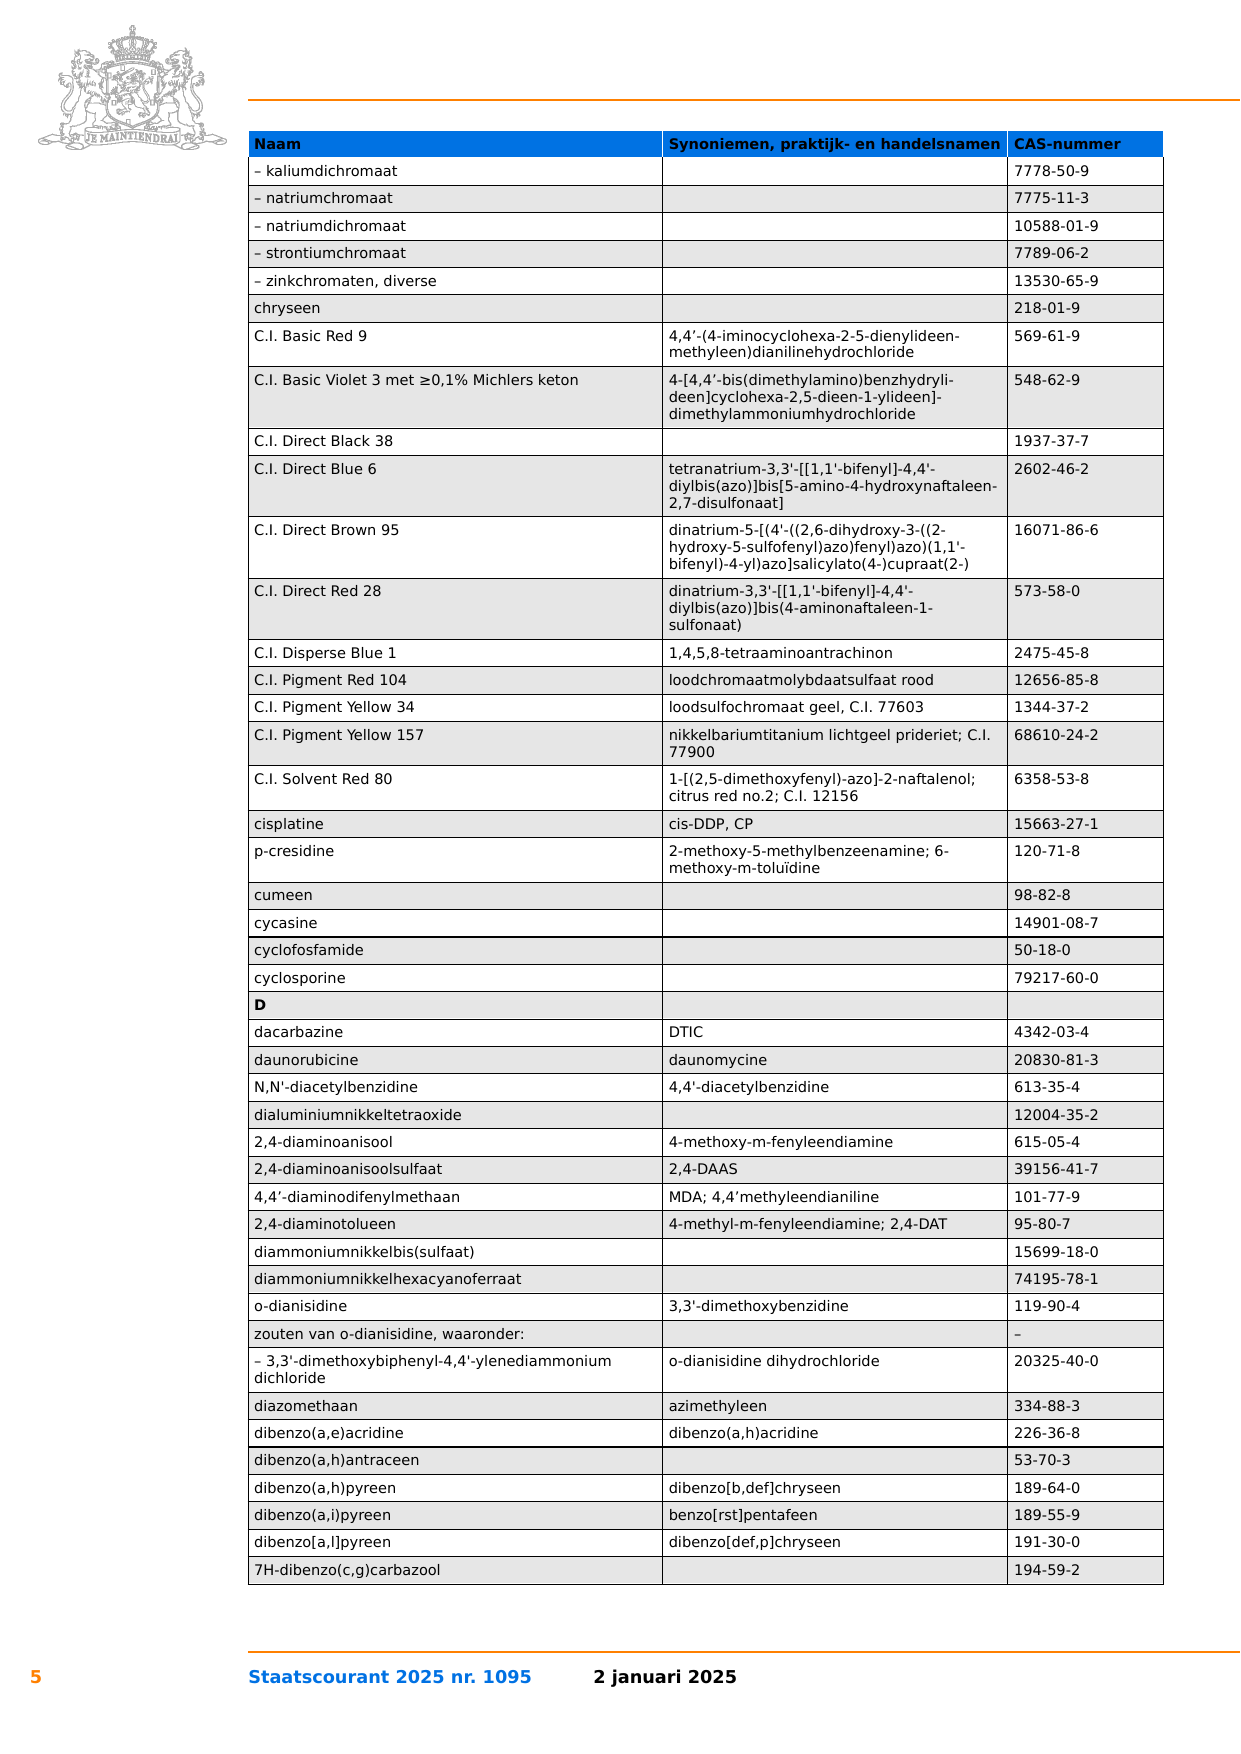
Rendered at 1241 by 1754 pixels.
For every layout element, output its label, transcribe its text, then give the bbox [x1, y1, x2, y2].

table_cell 16071-86-6 [1008, 517, 1163, 577]
table_cell – natriumdichromaat [249, 213, 662, 239]
table_cell daunorubicine [249, 1047, 662, 1073]
table_cell C.I. Basic Red 9 [249, 323, 662, 366]
table_cell C.I. Direct Brown 95 [249, 517, 662, 577]
table_cell 2,4-diaminoanisool [249, 1129, 662, 1156]
table_cell MDA; 4,4’methyleendianiline [663, 1184, 1007, 1210]
table_cell DTIC [663, 1020, 1007, 1046]
table_cell [663, 965, 1007, 991]
table_cell 20325-40-0 [1008, 1348, 1163, 1392]
table_cell [1008, 992, 1163, 1018]
table_cell o-dianisidine dihydrochloride [663, 1348, 1007, 1392]
table_cell azimethyleen [663, 1393, 1007, 1419]
table_cell C.I. Pigment Yellow 34 [249, 695, 662, 721]
table_header CAS-nummer [1008, 131, 1163, 157]
table_cell 15699-18-0 [1008, 1239, 1163, 1265]
table_cell 194-59-2 [1008, 1557, 1163, 1583]
table_cell 1344-37-2 [1008, 695, 1163, 721]
table_cell [663, 158, 1007, 185]
table_cell [663, 910, 1007, 936]
table_cell 2,4-diaminotolueen [249, 1211, 662, 1238]
table_cell [663, 883, 1007, 909]
table_cell 4,4'-diacetylbenzidine [663, 1074, 1007, 1101]
table_cell nikkelbariumtitanium lichtgeel prideriet; C.I. 77900 [663, 722, 1007, 765]
table_cell 53-70-3 [1008, 1448, 1163, 1474]
table_cell 74195-78-1 [1008, 1266, 1163, 1292]
table_cell 98-82-8 [1008, 883, 1163, 909]
table_cell 7775-11-3 [1008, 186, 1163, 212]
table_cell C.I. Disperse Blue 1 [249, 640, 662, 666]
table_cell 3,3'-dimethoxybenzidine [663, 1294, 1007, 1320]
table_cell 15663-27-1 [1008, 811, 1163, 837]
table_cell chryseen [249, 295, 662, 322]
table_cell [663, 268, 1007, 294]
table_cell 4342-03-4 [1008, 1020, 1163, 1046]
table_cell dacarbazine [249, 1020, 662, 1046]
table_header Synoniemen, praktijk- en handelsnamen [663, 131, 1007, 157]
table_cell C.I. Pigment Yellow 157 [249, 722, 662, 765]
table_cell 569-61-9 [1008, 323, 1163, 366]
table_cell 2,4-DAAS [663, 1157, 1007, 1183]
table_cell dibenzo(a,h)pyreen [249, 1475, 662, 1501]
table_cell 613-35-4 [1008, 1074, 1163, 1101]
table_cell 189-55-9 [1008, 1502, 1163, 1529]
table_cell 13530-65-9 [1008, 268, 1163, 294]
table_cell zouten van o-dianisidine, waaronder: [249, 1321, 662, 1347]
table_cell 14901-08-7 [1008, 910, 1163, 936]
table_cell C.I. Solvent Red 80 [249, 766, 662, 810]
table_cell [663, 429, 1007, 455]
table_cell diammoniumnikkelbis(sulfaat) [249, 1239, 662, 1265]
table_cell 95-80-7 [1008, 1211, 1163, 1238]
table_cell C.I. Direct Black 38 [249, 429, 662, 455]
table_cell [663, 1239, 1007, 1265]
table_cell dibenzo[a,l]pyreen [249, 1530, 662, 1556]
table_cell [663, 1102, 1007, 1128]
table_cell dibenzo[b,def]chryseen [663, 1475, 1007, 1501]
table_cell – strontiumchromaat [249, 241, 662, 267]
table_cell [663, 1321, 1007, 1347]
table_cell [663, 938, 1007, 964]
table_cell 12004-35-2 [1008, 1102, 1163, 1128]
table_cell 2475-45-8 [1008, 640, 1163, 666]
table_cell 191-30-0 [1008, 1530, 1163, 1556]
table_cell dibenzo[def,p]chryseen [663, 1530, 1007, 1556]
table_cell 68610-24-2 [1008, 722, 1163, 765]
table_cell 119-90-4 [1008, 1294, 1163, 1320]
table_cell tetranatrium-3,3'-[[1,1'-bifenyl]-4,4'-diylbis(azo)]bis[5-amino-4-hydroxynaftaleen-2,7-disulfonaat] [663, 456, 1007, 516]
table_cell 615-05-4 [1008, 1129, 1163, 1156]
table_cell 2-methoxy-5-methylbenzeenamine; 6-methoxy-m-toluïdine [663, 838, 1007, 882]
table_cell 10588-01-9 [1008, 213, 1163, 239]
table_cell dibenzo(a,h)antraceen [249, 1448, 662, 1474]
table_cell [663, 1557, 1007, 1583]
table_cell 2,4-diaminoanisoolsulfaat [249, 1157, 662, 1183]
table_cell 20830-81-3 [1008, 1047, 1163, 1073]
table_cell 4-[4,4’-bis(dimethylamino)benzhydryli-deen]cyclohexa-2,5-dieen-1-ylideen]-dimethylammoniumhydrochloride [663, 367, 1007, 427]
table_cell diammoniumnikkelhexacyanoferraat [249, 1266, 662, 1292]
table_cell 7789-06-2 [1008, 241, 1163, 267]
table_cell 548-62-9 [1008, 367, 1163, 427]
table_cell loodchromaatmolybdaatsulfaat rood [663, 667, 1007, 694]
table_cell 573-58-0 [1008, 579, 1163, 639]
table_cell 6358-53-8 [1008, 766, 1163, 810]
table_cell [663, 992, 1007, 1018]
table_cell 120-71-8 [1008, 838, 1163, 882]
table_cell [663, 1266, 1007, 1292]
table_cell [663, 1448, 1007, 1474]
table_cell dibenzo(a,e)acridine [249, 1420, 662, 1446]
table_cell 1,4,5,8-tetraaminoantrachinon [663, 640, 1007, 666]
table_cell 2602-46-2 [1008, 456, 1163, 516]
table_cell D [249, 992, 662, 1018]
table_cell 101-77-9 [1008, 1184, 1163, 1210]
table_cell 7778-50-9 [1008, 158, 1163, 185]
table_cell cyclofosfamide [249, 938, 662, 964]
table_cell 39156-41-7 [1008, 1157, 1163, 1183]
table_cell C.I. Direct Red 28 [249, 579, 662, 639]
table_cell cisplatine [249, 811, 662, 837]
table_cell loodsulfochromaat geel, C.I. 77603 [663, 695, 1007, 721]
picture [38, 25, 227, 150]
table_cell – natriumchromaat [249, 186, 662, 212]
table_cell dinatrium-3,3'-[[1,1'-bifenyl]-4,4'-diylbis(azo)]bis(4-aminonaftaleen-1-sulfonaat) [663, 579, 1007, 639]
table_cell dialuminiumnikkeltetraoxide [249, 1102, 662, 1128]
table_cell 4-methyl-m-fenyleendiamine; 2,4-DAT [663, 1211, 1007, 1238]
table_cell [663, 295, 1007, 322]
table_cell diazomethaan [249, 1393, 662, 1419]
table_cell – [1008, 1321, 1163, 1347]
table_cell [663, 186, 1007, 212]
table_cell dibenzo(a,h)acridine [663, 1420, 1007, 1446]
table_cell 7H-dibenzo(c,g)carbazool [249, 1557, 662, 1583]
table_cell 50-18-0 [1008, 938, 1163, 964]
table_cell benzo[rst]pentafeen [663, 1502, 1007, 1529]
table_cell dibenzo(a,i)pyreen [249, 1502, 662, 1529]
table_cell C.I. Basic Violet 3 met ≥0,1% Michlers keton [249, 367, 662, 427]
table_cell C.I. Pigment Red 104 [249, 667, 662, 694]
table_cell daunomycine [663, 1047, 1007, 1073]
table_cell cyclosporine [249, 965, 662, 991]
table_cell – kaliumdichromaat [249, 158, 662, 185]
table_cell 1937-37-7 [1008, 429, 1163, 455]
table_cell cumeen [249, 883, 662, 909]
table_cell 1-[(2,5-dimethoxyfenyl)-azo]-2-naftalenol; citrus red no.2; C.I. 12156 [663, 766, 1007, 810]
table_cell 79217-60-0 [1008, 965, 1163, 991]
table_cell 4,4’-diaminodifenylmethaan [249, 1184, 662, 1210]
table_cell 12656-85-8 [1008, 667, 1163, 694]
table_cell C.I. Direct Blue 6 [249, 456, 662, 516]
table_cell cis-DDP, CP [663, 811, 1007, 837]
table_cell 226-36-8 [1008, 1420, 1163, 1446]
table_cell 334-88-3 [1008, 1393, 1163, 1419]
table_cell [663, 241, 1007, 267]
table_cell o-dianisidine [249, 1294, 662, 1320]
table_cell dinatrium-5-[(4'-((2,6-dihydroxy-3-((2-hydroxy-5-sulfofenyl)azo)fenyl)azo)(1,1'-bifenyl)-4-yl)azo]salicylato(4-)cupraat(2-) [663, 517, 1007, 577]
table_cell p-cresidine [249, 838, 662, 882]
table_cell [663, 213, 1007, 239]
table_cell 218-01-9 [1008, 295, 1163, 322]
table_cell 189-64-0 [1008, 1475, 1163, 1501]
table_cell – zinkchromaten, diverse [249, 268, 662, 294]
table_cell – 3,3'-dimethoxybiphenyl-4,4'-ylenediammonium dichloride [249, 1348, 662, 1392]
table_cell 4,4’-(4-iminocyclohexa-2-5-dienylideen­methyleen)dianilinehydrochloride [663, 323, 1007, 366]
table_cell cycasine [249, 910, 662, 936]
table_cell N,N'-diacetylbenzidine [249, 1074, 662, 1101]
table_header Naam [249, 131, 662, 157]
table_cell 4-methoxy-m-fenyleendiamine [663, 1129, 1007, 1156]
